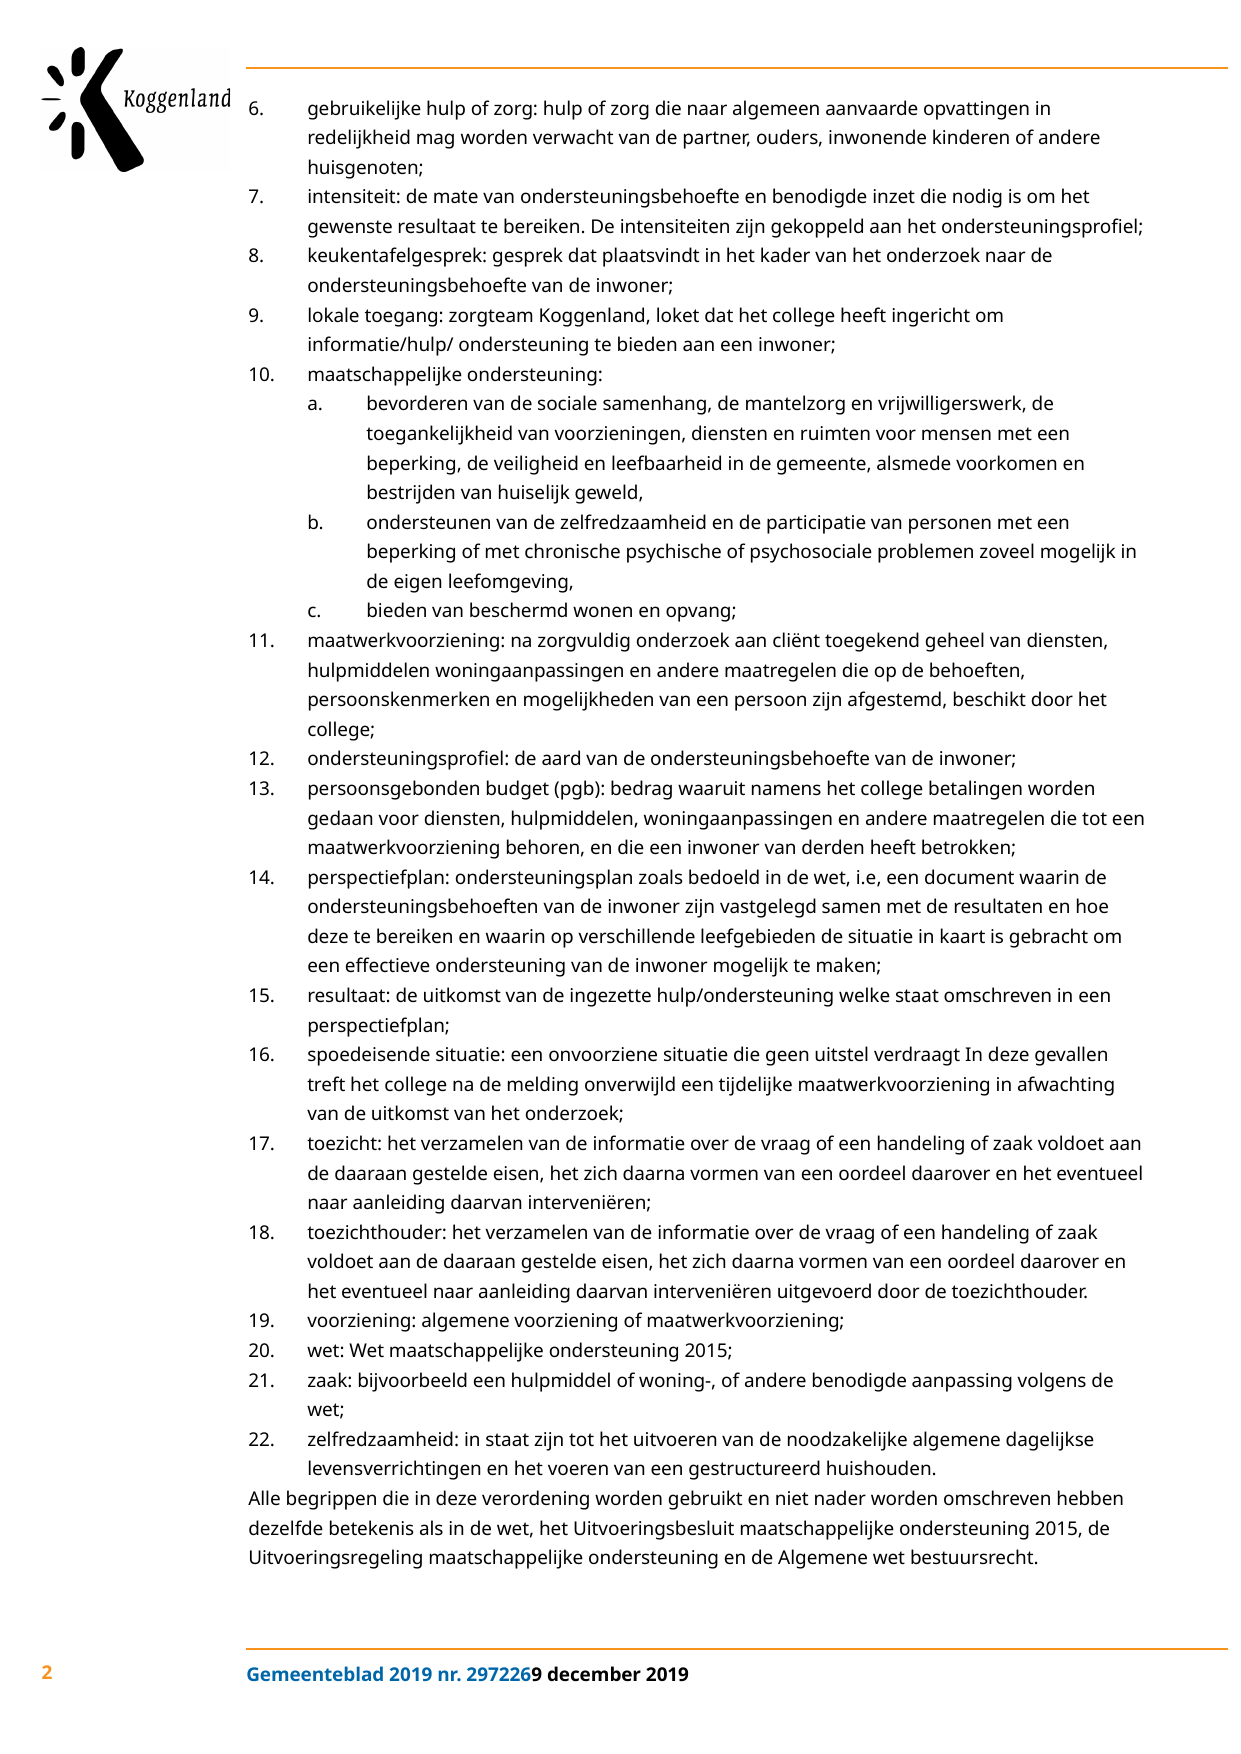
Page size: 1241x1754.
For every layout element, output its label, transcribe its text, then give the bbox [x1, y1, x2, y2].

list perspectiefplan: ondersteuningsplan zoals bedoeld in de wet, i.e, een document waarin de ondersteuningsbehoeften van de inwoner zijn vastgelegd samen met de resultaten en hoe deze te bereiken en waarin op verschillende leefgebieden de situatie in kaart is gebracht om een effectieve ondersteuning van de inwoner mogelijk te maken; [248, 864, 1152, 978]
list voorziening: algemene voorziening of maatwerkvoorziening; [248, 1308, 1152, 1333]
list zelfredzaamheid: in staat zijn tot het uitvoeren van de noodzakelijke algemene dagelijkse levensverrichtingen en het voeren van een gestructureerd huishouden. [248, 1426, 1152, 1481]
list persoonsgebonden budget (pgb): bedrag waaruit namens het college betalingen worden gedaan voor diensten, hulpmiddelen, woningaanpassingen en andere maatregelen die tot een maatwerkvoorziening behoren, en die een inwoner van derden heeft betrokken; [248, 775, 1152, 860]
list keukentafelgesprek: gesprek dat plaatsvindt in het kader van het onderzoek naar de ondersteuningsbehoefte van de inwoner; [248, 243, 1152, 298]
picture [41, 47, 231, 172]
list lokale toegang: zorgteam Koggenland, loket dat het college heeft ingericht om informatie/hulp/ ondersteuning te bieden aan een inwoner; [248, 302, 1152, 357]
list maatschappelijke ondersteuning: [248, 361, 1152, 387]
list ondersteuningsprofiel: de aard van de ondersteuningsbehoefte van de inwoner; [248, 746, 1152, 771]
list bevorderen van de sociale samenhang, de mantelzorg en vrijwilligerswerk, de toegankelijkheid van voorzieningen, diensten en ruimten voor mensen met een beperking, de veiligheid en leefbaarheid in de gemeente, alsmede voorkomen en bestrijden van huiselijk geweld, [307, 391, 1152, 505]
list toezichthouder: het verzamelen van de informatie over de vraag of een handeling of zaak voldoet aan de daaraan gestelde eisen, het zich daarna vormen van een oordeel daarover en het eventueel naar aanleiding daarvan interveniëren uitgevoerd door de toezichthouder. [248, 1219, 1152, 1304]
list gebruikelijke hulp of zorg: hulp of zorg die naar algemeen aanvaarde opvattingen in redelijkheid mag worden verwacht van de partner, ouders, inwonende kinderen of andere huisgenoten; [248, 95, 1152, 180]
list toezicht: het verzamelen van de informatie over de vraag of een handeling of zaak voldoet aan de daaraan gestelde eisen, het zich daarna vormen van een oordeel daarover en het eventueel naar aanleiding daarvan interveniëren; [248, 1130, 1152, 1215]
list intensiteit: de mate van ondersteuningsbehoefte en benodigde inzet die nodig is om het gewenste resultaat te bereiken. De intensiteiten zijn gekoppeld aan het ondersteuningsprofiel; [248, 183, 1152, 239]
list wet: Wet maatschappelijke ondersteuning 2015; [248, 1337, 1152, 1363]
text Alle begrippen die in deze verordening worden gebruikt en niet nader worden omschreven hebben dezelfde betekenis als in de wet, het Uitvoeringsbesluit maatschappelijke ondersteuning 2015, de Uitvoeringsregeling maatschappelijke ondersteuning en de Algemene wet bestuursrecht. [248, 1485, 1152, 1570]
list bieden van beschermd wonen en opvang; [307, 598, 1152, 623]
list maatwerkvoorziening: na zorgvuldig onderzoek aan cliënt toegekend geheel van diensten, hulpmiddelen woningaanpassingen en andere maatregelen die op de behoeften, persoonskenmerken en mogelijkheden van een persoon zijn afgestemd, beschikt door het college; [248, 627, 1152, 742]
list zaak: bijvoorbeeld een hulpmiddel of woning-, of andere benodigde aanpassing volgens de wet; [248, 1367, 1152, 1422]
list resultaat: de uitkomst van de ingezette hulp/ondersteuning welke staat omschreven in een perspectiefplan; [248, 982, 1152, 1038]
list ondersteunen van de zelfredzaamheid en de participatie van personen met een beperking of met chronische psychische of psychosociale problemen zoveel mogelijk in de eigen leefomgeving, [307, 509, 1152, 594]
list spoedeisende situatie: een onvoorziene situatie die geen uitstel verdraagt In deze gevallen treft het college na de melding onverwijld een tijdelijke maatwerkvoorziening in afwachting van de uitkomst van het onderzoek; [248, 1041, 1152, 1126]
